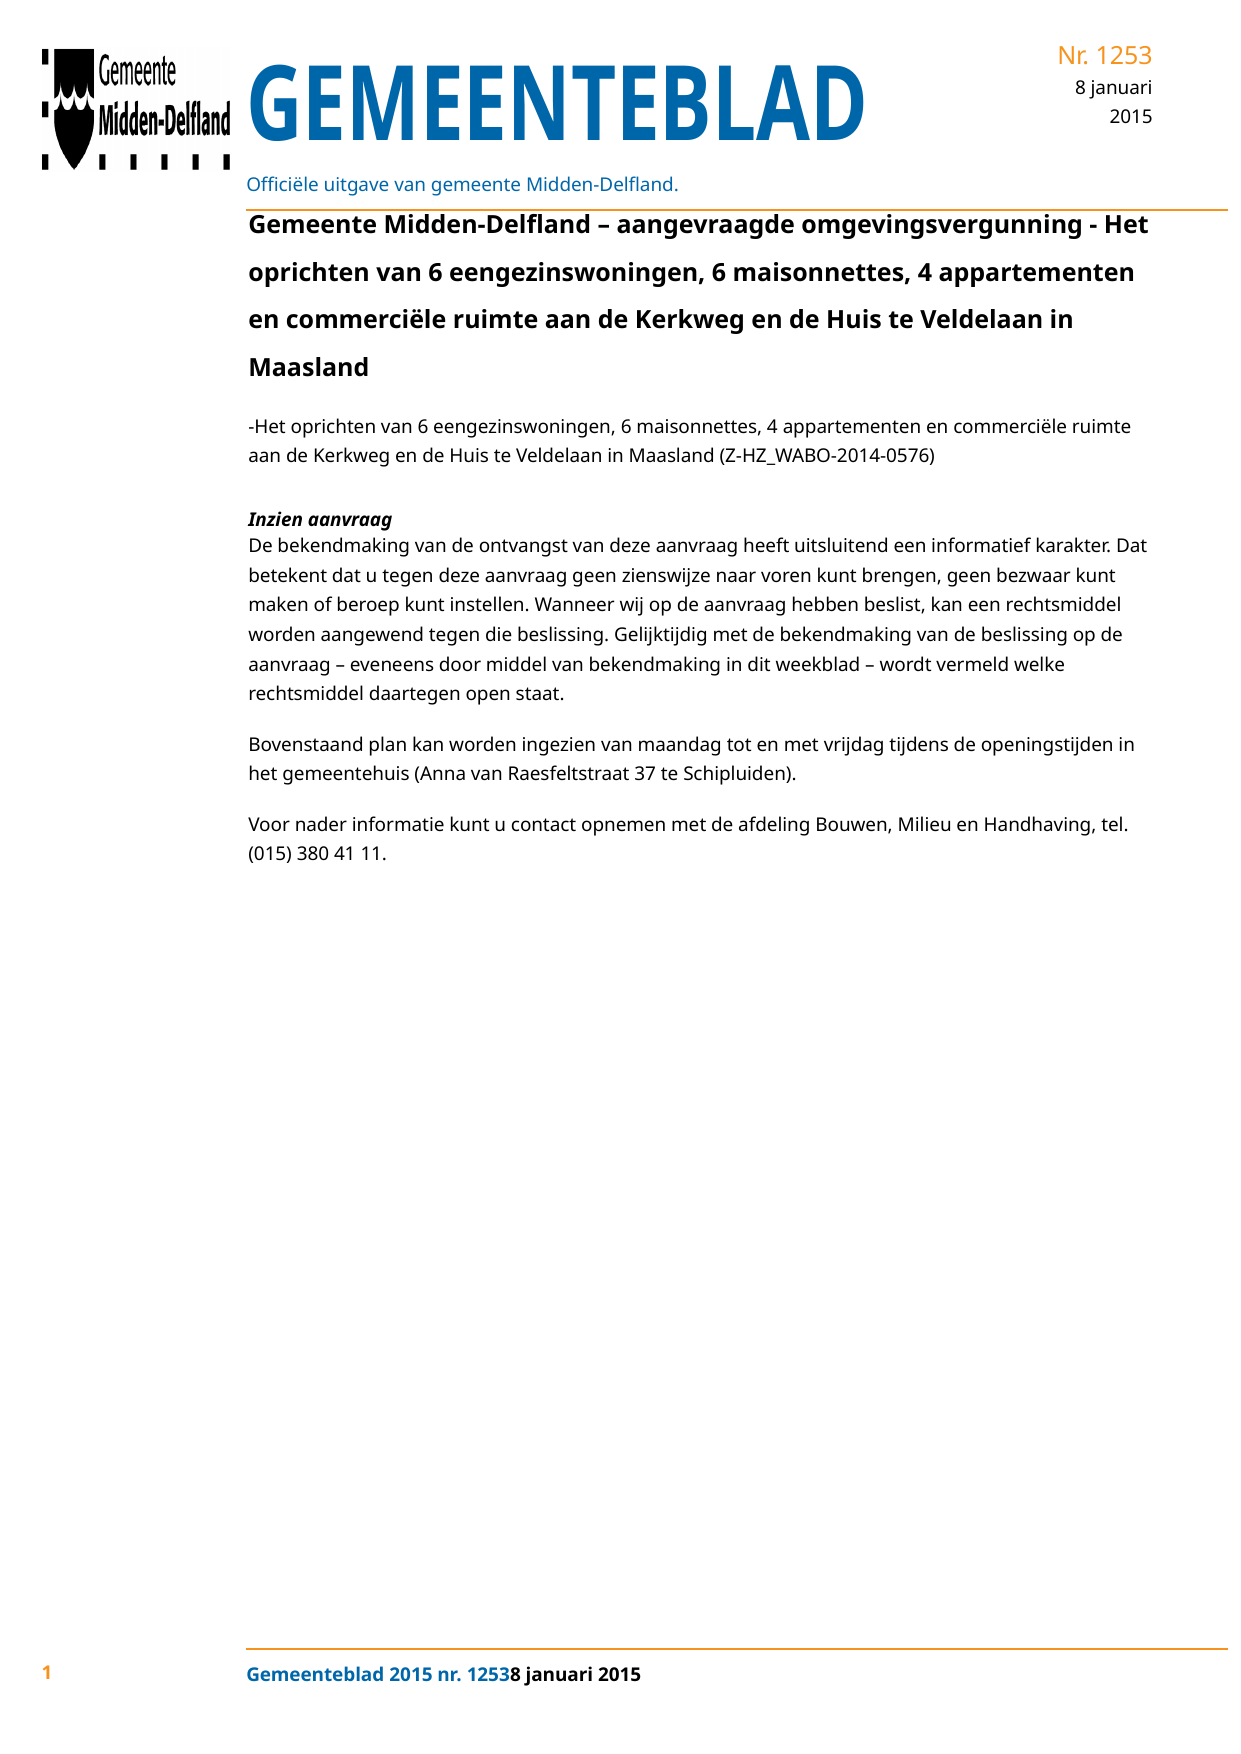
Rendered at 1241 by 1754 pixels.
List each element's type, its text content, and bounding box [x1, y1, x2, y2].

text -Het oprichten van 6 eengezinswoningen, 6 maisonnettes, 4 appartementen en commerciële ruimte aan de Kerkweg en de Huis te Veldelaan in Maasland (Z-HZ_WABO-2014-0576) [248, 413, 1152, 468]
text Inzien aanvraag [248, 507, 1152, 532]
text Voor nader informatie kunt u contact opnemen met de afdeling Bouwen, Milieu en Handhaving, tel. (015) 380 41 11. [248, 811, 1152, 866]
text Bovenstaand plan kan worden ingezien van maandag tot en met vrijdag tijdens de openingstijden in het gemeentehuis (Anna van Raesfeltstraat 37 te Schipluiden). [248, 731, 1152, 786]
text De bekendmaking van de ontvangst van deze aanvraag heeft uitsluitend een informatief karakter. Dat betekent dat u tegen deze aanvraag geen zienswijze naar voren kunt brengen, geen bezwaar kunt maken of beroep kunt instellen. Wanneer wij op de aanvraag hebben beslist, kan een rechtsmiddel worden aangewend tegen die beslissing. Gelijktijdig met de bekendmaking van de beslissing op de aanvraag – eveneens door middel van bekendmaking in dit weekblad – wordt vermeld welke rechtsmiddel daartegen open staat. [248, 532, 1152, 706]
text Gemeente Midden-Delfland – aangevraagde omgevingsvergunning - Het oprichten van 6 eengezinswoningen, 6 maisonnettes, 4 appartementen en commerciële ruimte aan de Kerkweg en de Huis te Veldelaan in Maasland [248, 211, 1152, 384]
picture [41, 47, 231, 172]
